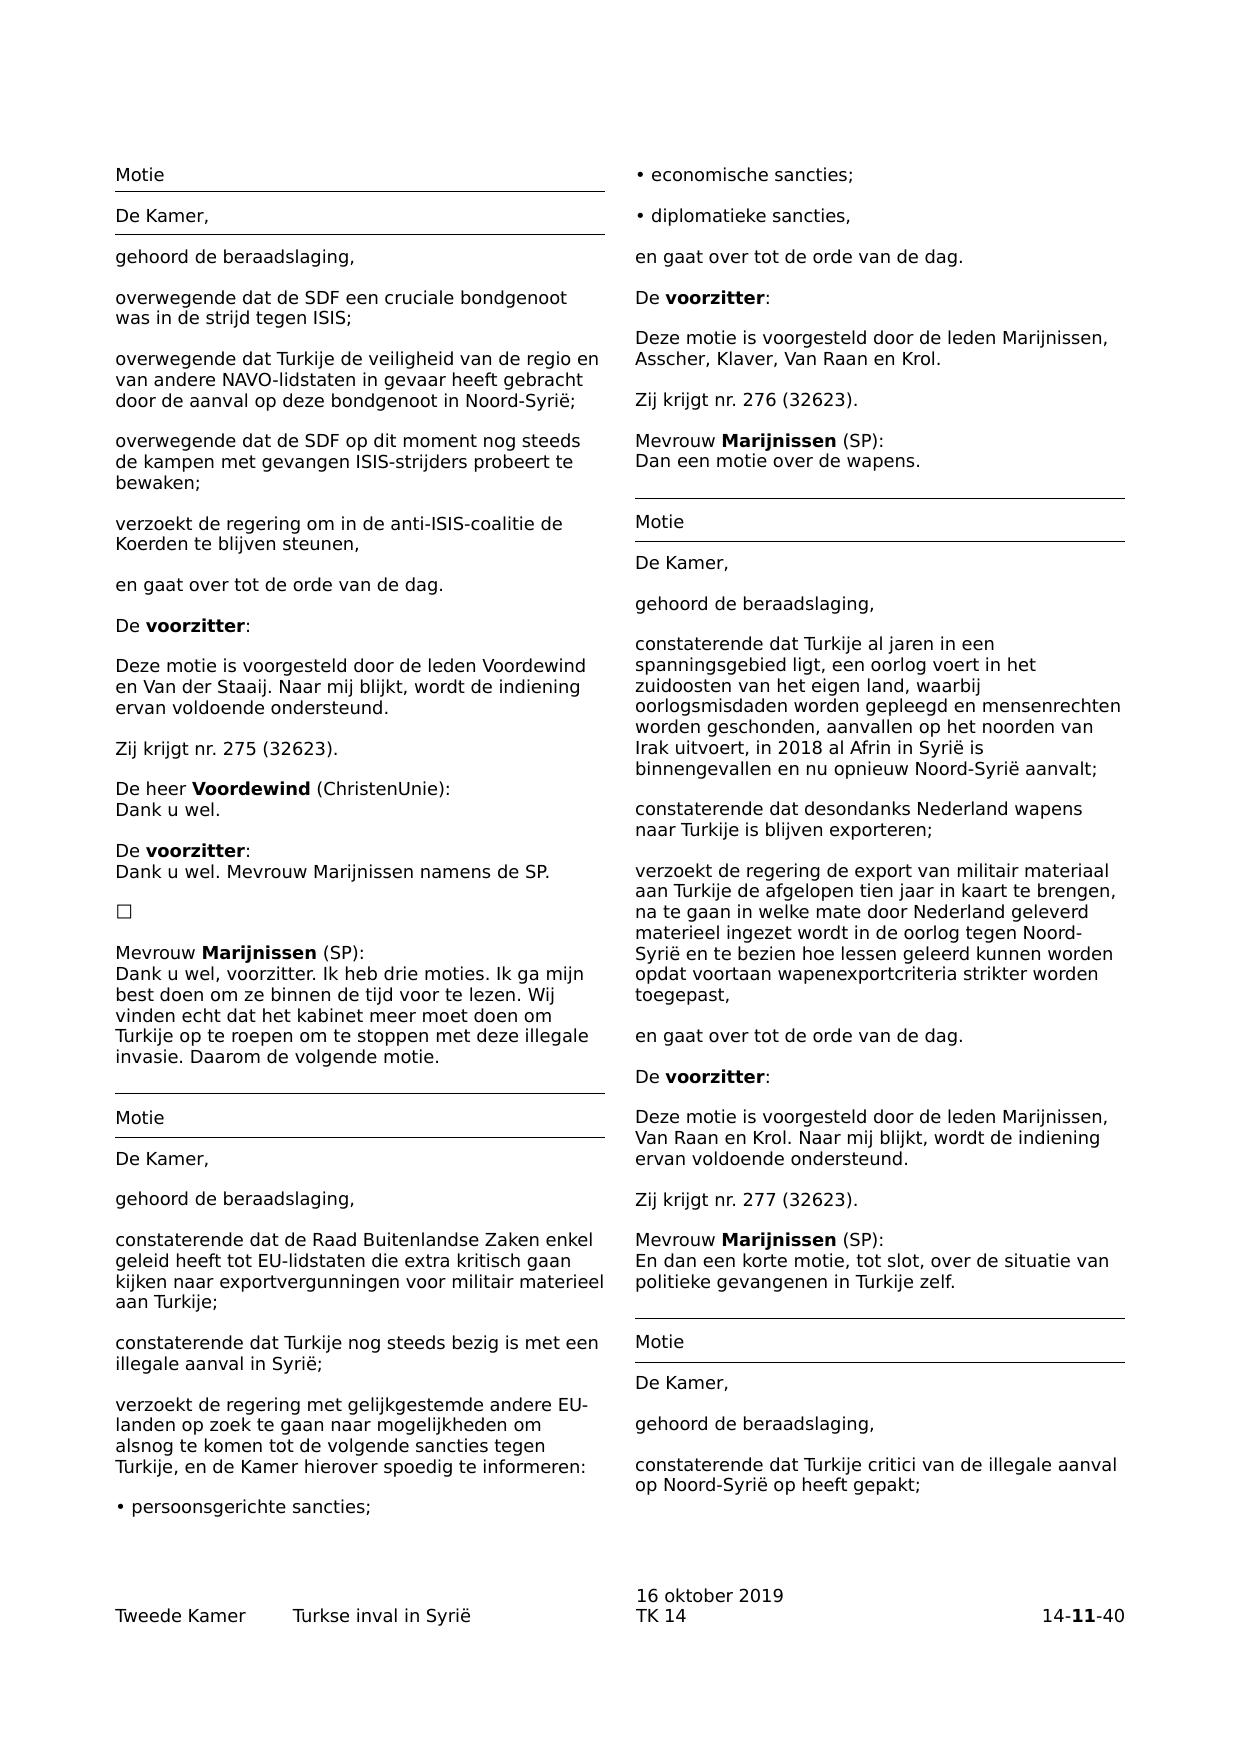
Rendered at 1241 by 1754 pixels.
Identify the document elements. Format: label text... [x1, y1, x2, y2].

text Deze motie is voorgesteld door de leden Marijnissen, Van Raan en Krol. Naar mij blijkt, wordt de indiening ervan voldoende ondersteund. [635, 1107, 1125, 1169]
text De heer Voordewind (ChristenUnie): [115, 779, 605, 800]
text Motie [115, 165, 605, 186]
text constaterende dat Turkije al jaren in een spanningsgebied ligt, een oorlog voert in het zuidoosten van het eigen land, waarbij oorlogsmisdaden worden gepleegd en mensenrechten worden geschonden, aanvallen op het noorden van Irak uitvoert, in 2018 al Afrin in Syrië is binnengevallen en nu opnieuw Noord-Syrië aanvalt; [635, 634, 1125, 779]
text Zij krijgt nr. 277 (32623). [635, 1189, 1125, 1210]
text De voorzitter: [635, 1066, 1125, 1087]
text overwegende dat de SDF op dit moment nog steeds de kampen met gevangen ISIS-strijders probeert te bewaken; [115, 431, 605, 493]
text gehoord de beraadslaging, [635, 1414, 1125, 1434]
text De voorzitter: [115, 841, 605, 861]
text constaterende dat de Raad Buitenlandse Zaken enkel geleid heeft tot EU-lidstaten die extra kritisch gaan kijken naar exportvergunningen voor militair materieel aan Turkije; [115, 1230, 605, 1313]
text • diplomatieke sancties, [635, 206, 1125, 227]
text verzoekt de regering met gelijkgestemde andere EU-landen op zoek te gaan naar mogelijkheden om alsnog te komen tot de volgende sancties tegen Turkije, en de Kamer hierover spoedig te informeren: [115, 1394, 605, 1477]
text Deze motie is voorgesteld door de leden Marijnissen, Asscher, Klaver, Van Raan en Krol. [635, 328, 1125, 370]
text Mevrouw Marijnissen (SP): [635, 1230, 1125, 1251]
text De Kamer, [635, 1373, 1125, 1394]
text De voorzitter: [115, 616, 605, 636]
text • persoonsgerichte sancties; [115, 1497, 605, 1518]
text Dan een motie over de wapens. [635, 451, 1125, 472]
text gehoord de beraadslaging, [115, 1189, 605, 1210]
text gehoord de beraadslaging, [635, 593, 1125, 614]
text Motie [635, 512, 1125, 533]
text • economische sancties; [635, 165, 1125, 186]
text De Kamer, [115, 1148, 605, 1169]
text Motie [115, 1108, 605, 1128]
text constaterende dat Turkije nog steeds bezig is met een illegale aanval in Syrië; [115, 1333, 605, 1374]
text Dank u wel. Mevrouw Marijnissen namens de SP. [115, 861, 605, 882]
text en gaat over tot de orde van de dag. [115, 575, 605, 596]
text constaterende dat Turkije critici van de illegale aanval op Noord-Syrië op heeft gepakt; [635, 1454, 1125, 1496]
text Motie [635, 1332, 1125, 1353]
text overwegende dat Turkije de veiligheid van de regio en van andere NAVO-lidstaten in gevaar heeft gebracht door de aanval op deze bondgenoot in Noord-Syrië; [115, 349, 605, 411]
text Dank u wel. [115, 800, 605, 821]
text overwegende dat de SDF een cruciale bondgenoot was in de strijd tegen ISIS; [115, 287, 605, 329]
text De voorzitter: [635, 287, 1125, 308]
text Dank u wel, voorzitter. Ik heb drie moties. Ik ga mijn best doen om ze binnen de tijd voor te lezen. Wij vinden echt dat het kabinet meer moet doen om Turkije op te roepen om te stoppen met deze illegale invasie. Daarom de volgende motie. [115, 964, 605, 1068]
text ⬜ [115, 902, 605, 923]
text Mevrouw Marijnissen (SP): [635, 430, 1125, 451]
text Mevrouw Marijnissen (SP): [115, 943, 605, 964]
text verzoekt de regering de export van militair materiaal aan Turkije de afgelopen tien jaar in kaart te brengen, na te gaan in welke mate door Nederland geleverd materieel ingezet wordt in de oorlog tegen Noord-Syrië en te bezien hoe lessen geleerd kunnen worden opdat voortaan wapenexportcriteria strikter worden toegepast, [635, 861, 1125, 1006]
text en gaat over tot de orde van de dag. [635, 247, 1125, 267]
text De Kamer, [115, 206, 605, 227]
text Deze motie is voorgesteld door de leden Voordewind en Van der Staaij. Naar mij blijkt, wordt de indiening ervan voldoende ondersteund. [115, 656, 605, 718]
text De Kamer, [635, 553, 1125, 573]
text En dan een korte motie, tot slot, over de situatie van politieke gevangenen in Turkije zelf. [635, 1251, 1125, 1292]
text Zij krijgt nr. 275 (32623). [115, 738, 605, 759]
text gehoord de beraadslaging, [115, 247, 605, 267]
text en gaat over tot de orde van de dag. [635, 1026, 1125, 1046]
text constaterende dat desondanks Nederland wapens naar Turkije is blijven exporteren; [635, 799, 1125, 841]
text Zij krijgt nr. 276 (32623). [635, 390, 1125, 410]
text verzoekt de regering om in de anti-ISIS-coalitie de Koerden te blijven steunen, [115, 513, 605, 555]
